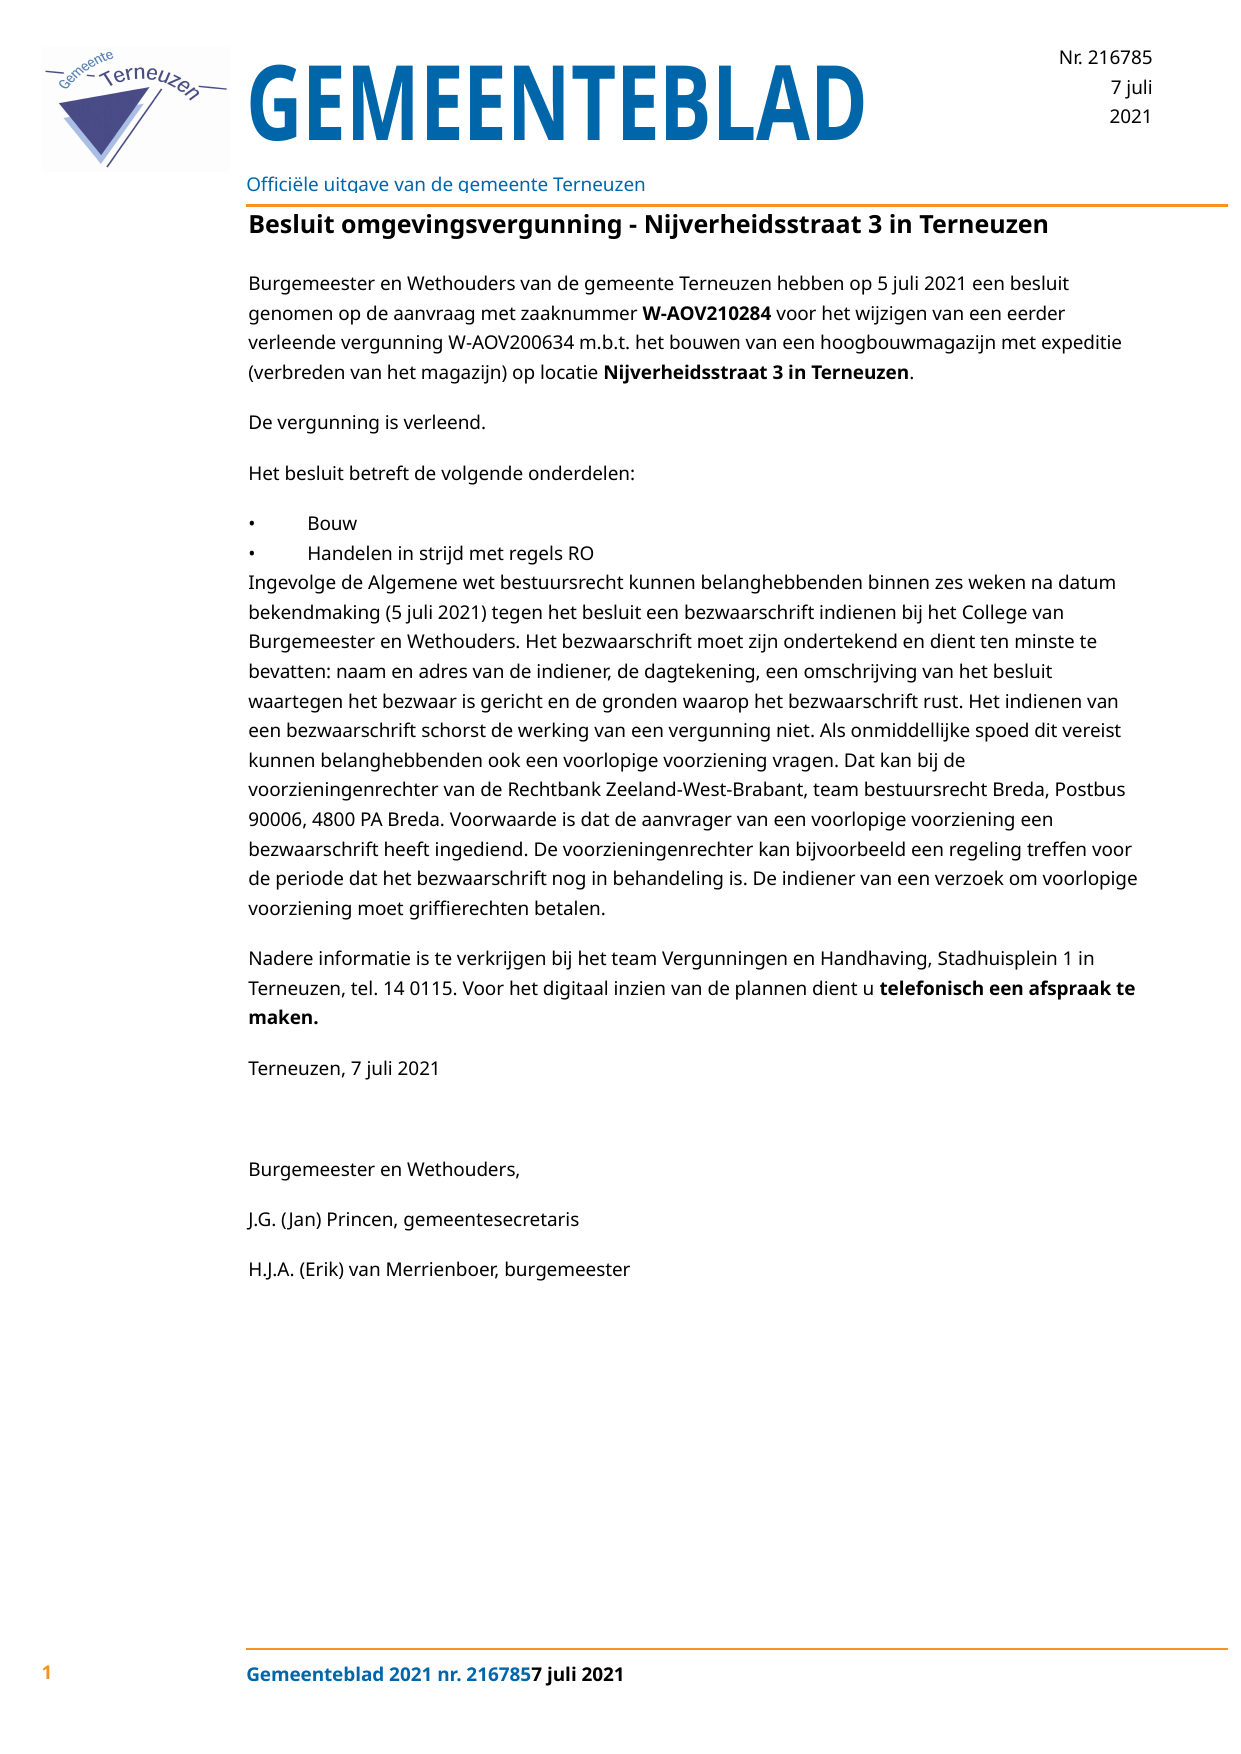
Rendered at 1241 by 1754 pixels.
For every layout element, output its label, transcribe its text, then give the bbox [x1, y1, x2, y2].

text Het besluit betreft de volgende onderdelen: [248, 460, 1152, 486]
picture [41, 47, 231, 172]
text H.J.A. (Erik) van Merrienboer, burgemeester [248, 1257, 1152, 1282]
text Terneuzen, 7 juli 2021 [248, 1055, 1152, 1081]
text De vergunning is verleend. [248, 409, 1152, 435]
list Handelen in strijd met regels RO [248, 540, 1152, 566]
text Nadere informatie is te verkrijgen bij het team Vergunningen en Handhaving, Stadhuisplein 1 in Terneuzen, tel. 14 0115. Voor het digitaal inzien van de plannen dient u telefonisch een afspraak te maken. [248, 945, 1152, 1030]
text Burgemeester en Wethouders, [248, 1156, 1152, 1181]
list Bouw [248, 510, 1152, 536]
text Ingevolge de Algemene wet bestuursrecht kunnen belanghebbenden binnen zes weken na datum bekendmaking (5 juli 2021) tegen het besluit een bezwaarschrift indienen bij het College van Burgemeester en Wethouders. Het bezwaarschrift moet zijn ondertekend en dient ten minste te bevatten: naam en adres van de indiener, de dagtekening, een omschrijving van het besluit waartegen het bezwaar is gericht en de gronden waarop het bezwaarschrift rust. Het indienen van een bezwaarschrift schorst de werking van een vergunning niet. Als onmiddellijke spoed dit vereist kunnen belanghebbenden ook een voorlopige voorziening vragen. Dat kan bij de voorzieningenrechter van de Rechtbank Zeeland-West-Brabant, team bestuursrecht Breda, Postbus 90006, 4800 PA Breda. Voorwaarde is dat de aanvrager van een voorlopige voorziening een bezwaarschrift heeft ingediend. De voorzieningenrechter kan bijvoorbeeld een regeling treffen voor de periode dat het bezwaarschrift nog in behandeling is. De indiener van een verzoek om voorlopige voorziening moet griffierechten betalen. [248, 569, 1152, 921]
text J.G. (Jan) Princen, gemeentesecretaris [248, 1206, 1152, 1232]
text Besluit omgevingsvergunning - Nijverheidsstraat 3 in Terneuzen [248, 207, 1152, 241]
text Burgemeester en Wethouders van de gemeente Terneuzen hebben op 5 juli 2021 een besluit genomen op de aanvraag met zaaknummer W-AOV210284 voor het wijzigen van een eerder verleende vergunning W-AOV200634 m.b.t. het bouwen van een hoogbouwmagazijn met expeditie (verbreden van het magazijn) op locatie Nijverheidsstraat 3 in Terneuzen. [248, 270, 1152, 385]
